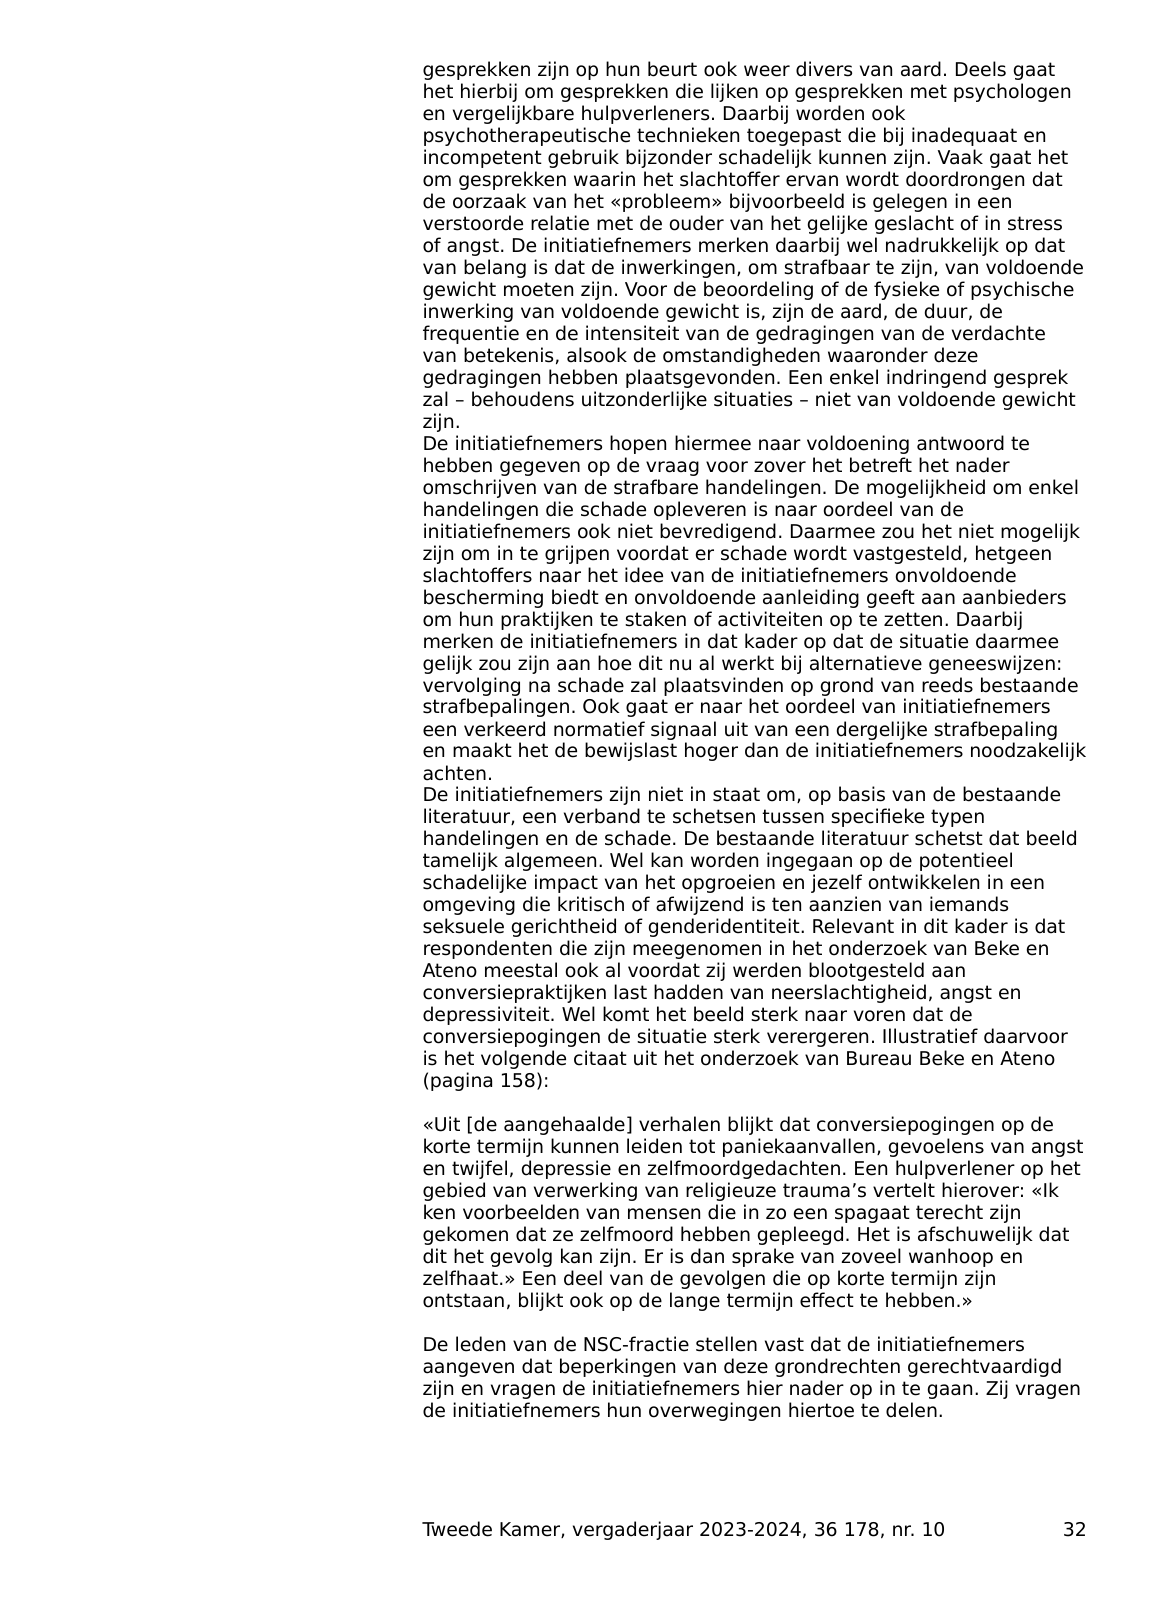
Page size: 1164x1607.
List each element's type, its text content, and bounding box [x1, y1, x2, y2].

text De initiatiefnemers hopen hiermee naar voldoening antwoord te hebben gegeven op de vraag voor zover het betreft het nader omschrijven van de strafbare handelingen. De mogelijkheid om enkel handelingen die schade opleveren is naar oordeel van de initiatiefnemers ook niet bevredigend. Daarmee zou het niet mogelijk zijn om in te grijpen voordat er schade wordt vastgesteld, hetgeen slachtoffers naar het idee van de initiatiefnemers onvoldoende bescherming biedt en onvoldoende aanleiding geeft aan aanbieders om hun praktijken te staken of activiteiten op te zetten. Daarbij merken de initiatiefnemers in dat kader op dat de situatie daarmee gelijk zou zijn aan hoe dit nu al werkt bij alternatieve geneeswijzen: vervolging na schade zal plaatsvinden op grond van reeds bestaande strafbepalingen. Ook gaat er naar het oordeel van initiatiefnemers een verkeerd normatief signaal uit van een dergelijke strafbepaling en maakt het de bewijslast hoger dan de initiatiefnemers noodzakelijk achten. [422, 433, 1087, 784]
text «Uit [de aangehaalde] verhalen blijkt dat conversiepogingen op de korte termijn kunnen leiden tot paniekaanvallen, gevoelens van angst en twijfel, depressie en zelfmoordgedachten. Een hulpverlener op het gebied van verwerking van religieuze trauma’s vertelt hierover: «Ik ken voorbeelden van mensen die in zo een spagaat terecht zijn gekomen dat ze zelfmoord hebben gepleegd. Het is afschuwelijk dat dit het gevolg kan zijn. Er is dan sprake van zoveel wanhoop en zelfhaat.» Een deel van de gevolgen die op korte termijn zijn ontstaan, blijkt ook op de lange termijn effect te hebben.» [422, 1114, 1087, 1312]
text De initiatiefnemers zijn niet in staat om, op basis van de bestaande literatuur, een verband te schetsen tussen specifieke typen handelingen en de schade. De bestaande literatuur schetst dat beeld tamelijk algemeen. Wel kan worden ingegaan op de potentieel schadelijke impact van het opgroeien en jezelf ontwikkelen in een omgeving die kritisch of afwijzend is ten aanzien van iemands seksuele gerichtheid of genderidentiteit. Relevant in dit kader is dat respondenten die zijn meegenomen in het onderzoek van Beke en Ateno meestal ook al voordat zij werden blootgesteld aan conversiepraktijken last hadden van neerslachtigheid, angst en depressiviteit. Wel komt het beeld sterk naar voren dat de conversiepogingen de situatie sterk verergeren. Illustratief daarvoor is het volgende citaat uit het onderzoek van Bureau Beke en Ateno (pagina 158): [422, 784, 1087, 1092]
text gesprekken zijn op hun beurt ook weer divers van aard. Deels gaat het hierbij om gesprekken die lijken op gesprekken met psychologen en vergelijkbare hulpverleners. Daarbij worden ook psychotherapeutische technieken toegepast die bij inadequaat en incompetent gebruik bijzonder schadelijk kunnen zijn. Vaak gaat het om gesprekken waarin het slachtoffer ervan wordt doordrongen dat de oorzaak van het «probleem» bijvoorbeeld is gelegen in een verstoorde relatie met de ouder van het gelijke geslacht of in stress of angst. De initiatiefnemers merken daarbij wel nadrukkelijk op dat van belang is dat de inwerkingen, om strafbaar te zijn, van voldoende gewicht moeten zijn. Voor de beoordeling of de fysieke of psychische inwerking van voldoende gewicht is, zijn de aard, de duur, de frequentie en de intensiteit van de gedragingen van de verdachte van betekenis, alsook de omstandigheden waaronder deze gedragingen hebben plaatsgevonden. Een enkel indringend gesprek zal – behoudens uitzonderlijke situaties – niet van voldoende gewicht zijn. [422, 59, 1087, 433]
text De leden van de NSC-fractie stellen vast dat de initiatiefnemers aangeven dat beperkingen van deze grondrechten gerechtvaardigd zijn en vragen de initiatiefnemers hier nader op in te gaan. Zij vragen de initiatiefnemers hun overwegingen hiertoe te delen. [422, 1334, 1087, 1422]
